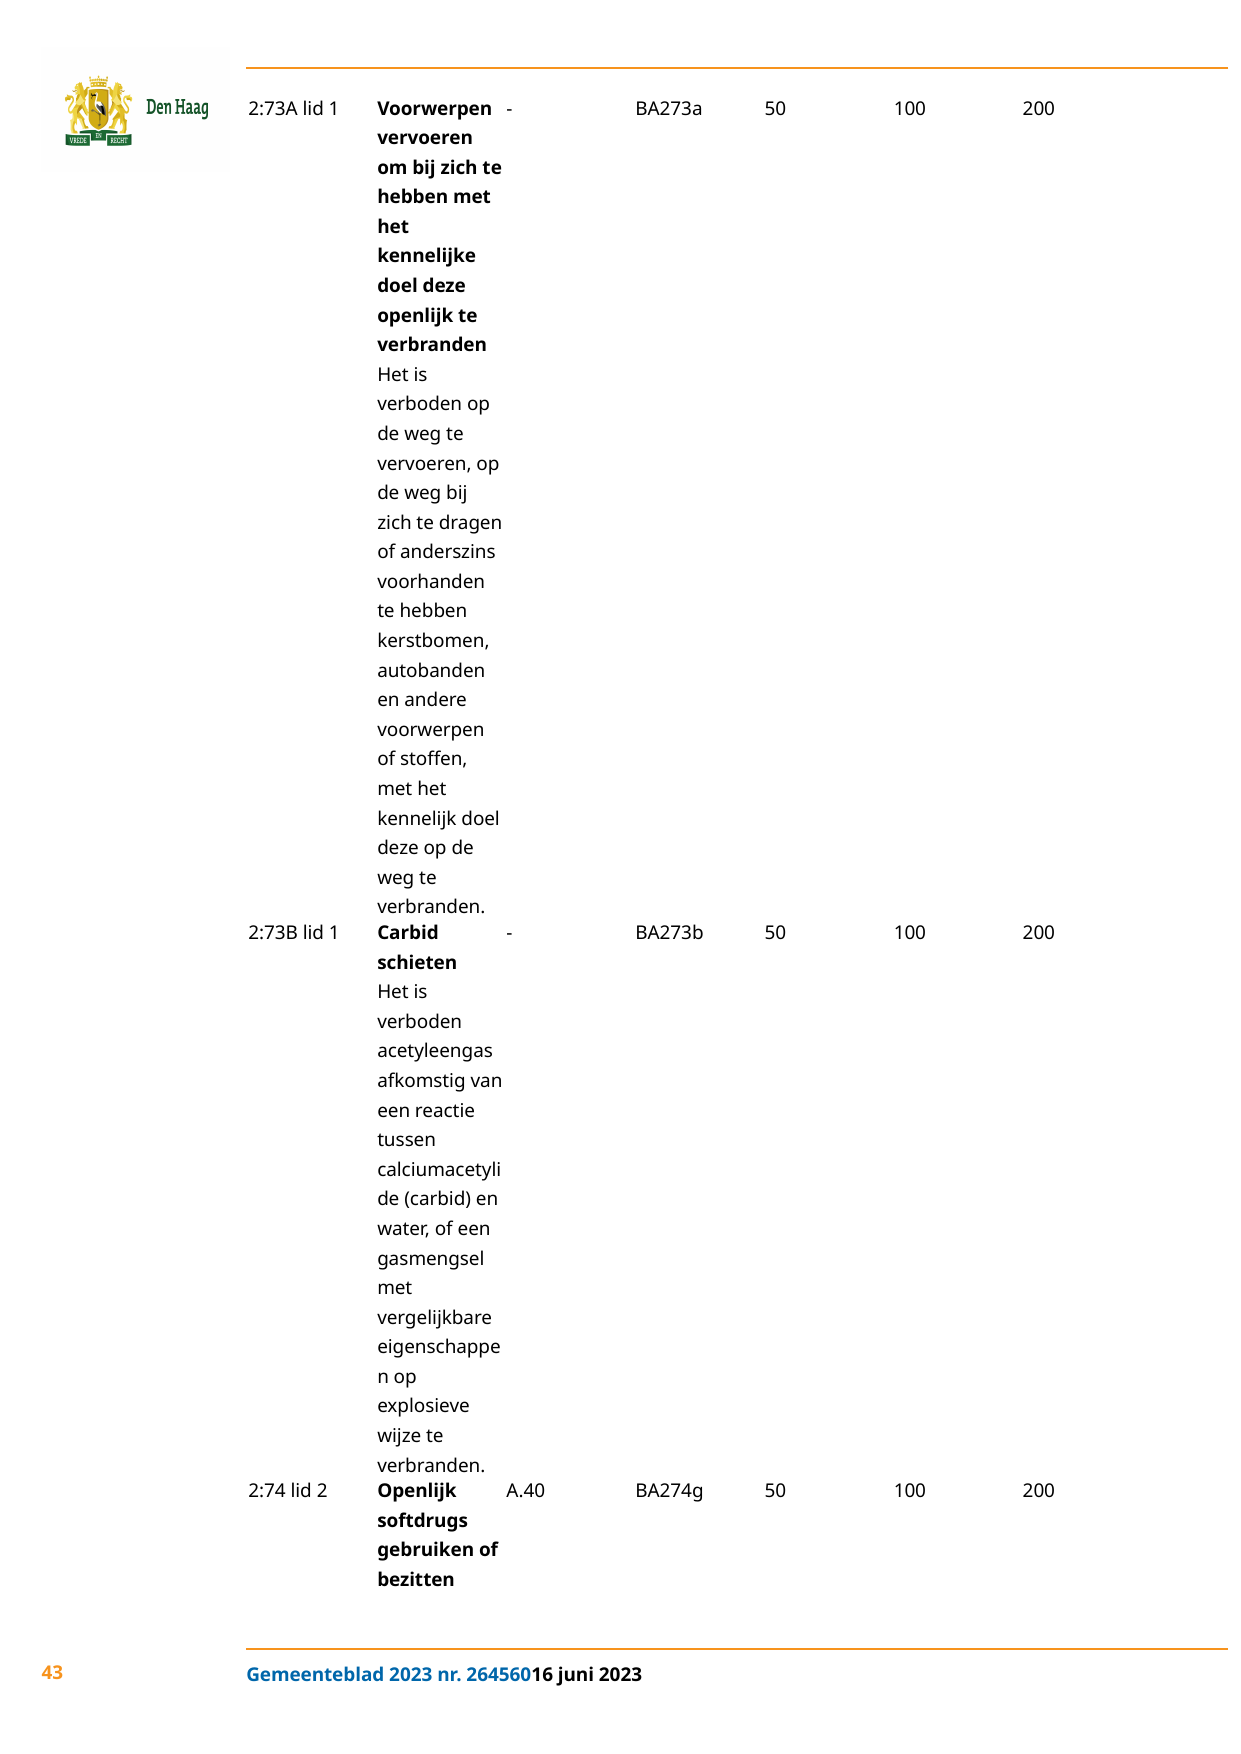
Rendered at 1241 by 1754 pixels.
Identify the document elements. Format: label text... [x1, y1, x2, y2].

table_cell 2:73B lid 1 [248, 919, 377, 1477]
table_cell BA273a [635, 95, 764, 919]
table_cell Carbid schieten Het is verboden acetyleengas afkomstig van een reactie tussen calciumacetylide (carbid) en water, of een gasmengsel met vergelijkbare eigenschappen op explosieve wijze te verbranden. [377, 919, 506, 1477]
table_cell 100 [894, 95, 1022, 919]
table_cell 2:74 lid 2 [248, 1478, 377, 1592]
table_cell 200 [1023, 919, 1152, 1477]
table_cell 200 [1023, 95, 1152, 919]
table_cell Voorwerpen vervoeren om bij zich te hebben met het kennelijke doel deze openlijk te verbranden Het is verboden op de weg te vervoeren, op de weg bij zich te dragen of anderszins voorhanden te hebben kerstbomen, autobanden en andere voorwerpen of stoffen, met het kennelijk doel deze op de weg te verbranden. [377, 95, 506, 919]
table_cell A.40 [506, 1478, 635, 1592]
table_cell 2:73A lid 1 [248, 95, 377, 919]
table_cell 100 [894, 1478, 1022, 1592]
picture [41, 47, 231, 172]
table_cell 50 [764, 95, 893, 919]
table_cell 200 [1023, 1478, 1152, 1592]
table_cell BA274g [635, 1478, 764, 1592]
table_cell 50 [764, 919, 893, 1477]
table_cell 50 [764, 1478, 893, 1592]
table_cell - [506, 95, 635, 919]
table_cell - [506, 919, 635, 1477]
table_cell 100 [894, 919, 1022, 1477]
table_cell BA273b [635, 919, 764, 1477]
table_cell Openlijk softdrugs gebruiken of bezitten [377, 1478, 506, 1592]
